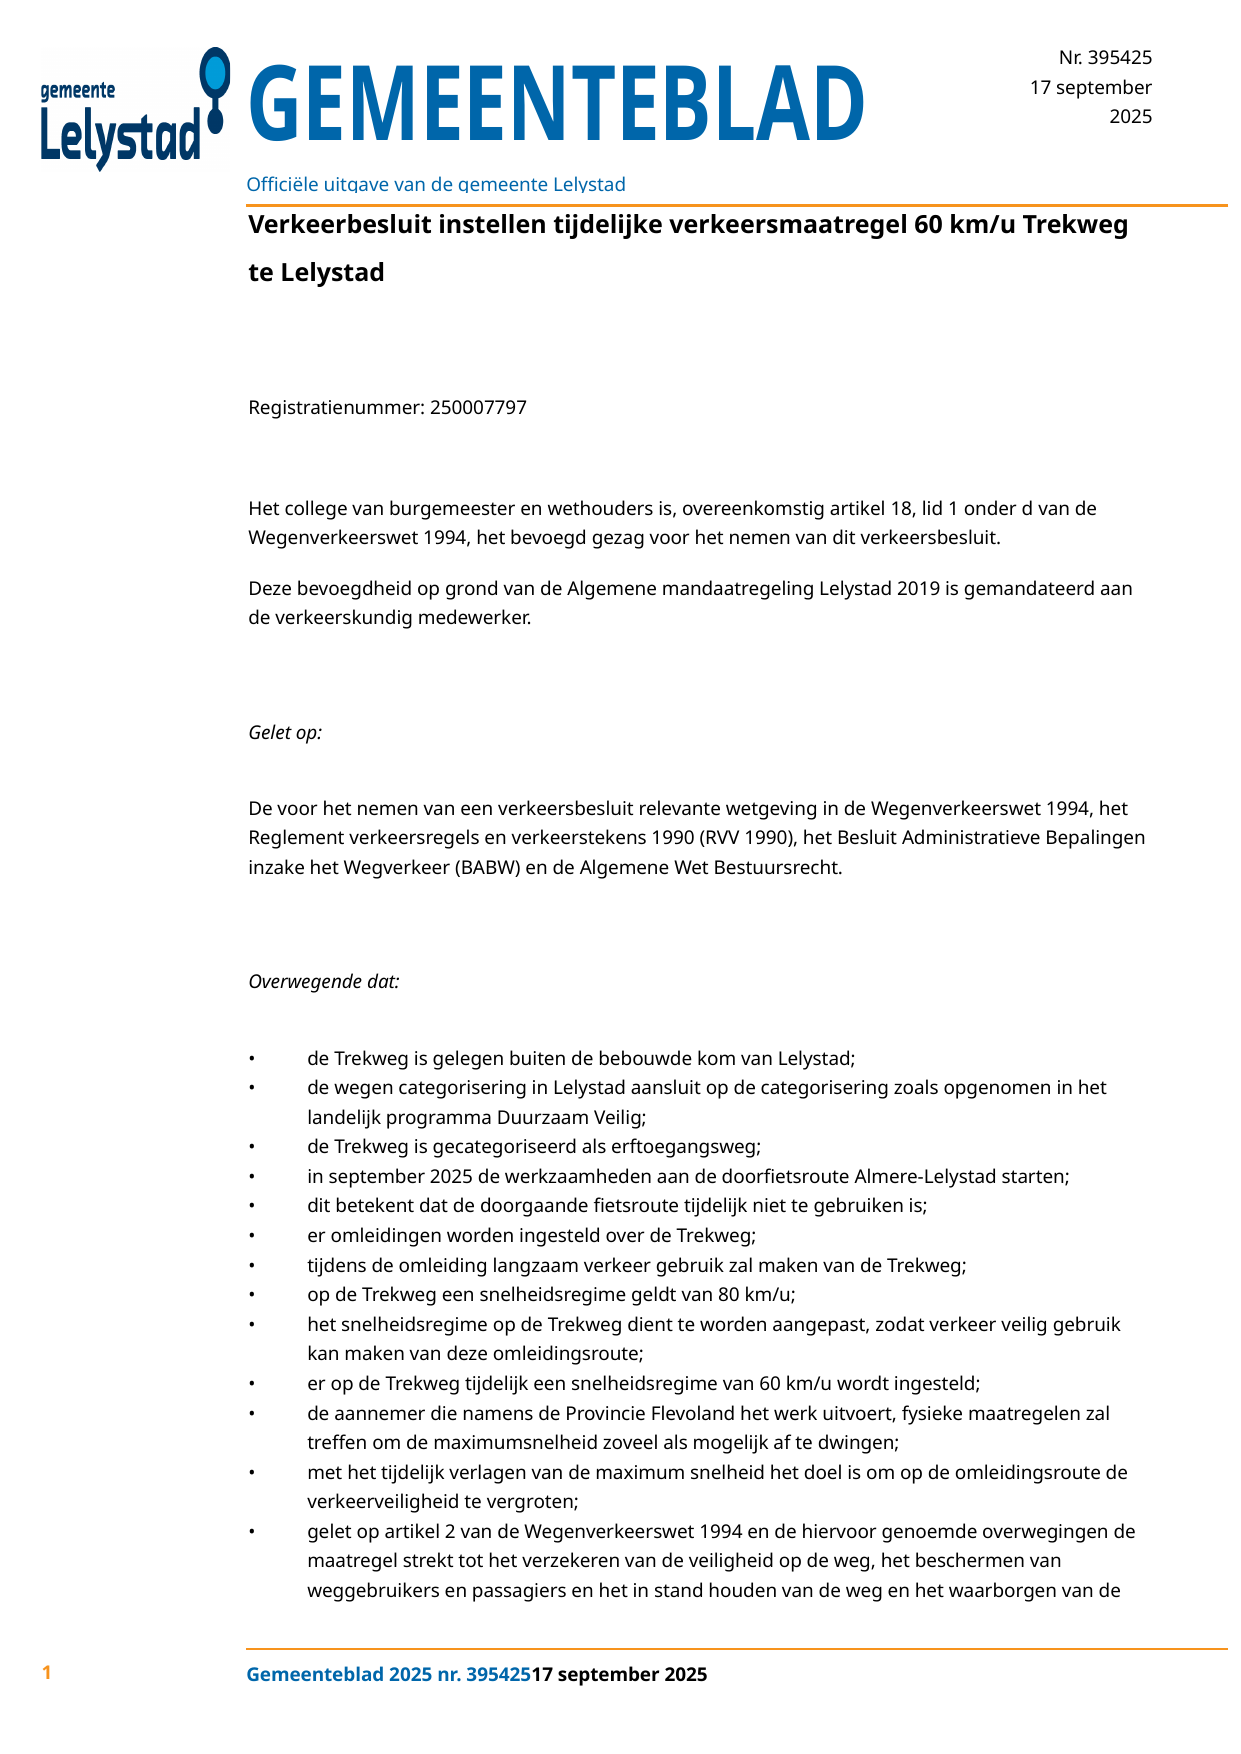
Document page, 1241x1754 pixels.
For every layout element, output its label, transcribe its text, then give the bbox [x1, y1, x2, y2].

text De voor het nemen van een verkeersbesluit relevante wetgeving in de Wegenverkeerswet 1994, het Reglement verkeersregels en verkeerstekens 1990 (RVV 1990), het Besluit Administratieve Bepalingen inzake het Wegverkeer (BABW) en de Algemene Wet Bestuursrecht. [248, 795, 1152, 880]
list de Trekweg is gelegen buiten de bebouwde kom van Lelystad; [248, 1045, 1152, 1070]
list tijdens de omleiding langzaam verkeer gebruik zal maken van de Trekweg; [248, 1252, 1152, 1277]
text Het college van burgemeester en wethouders is, overeenkomstig artikel 18, lid 1 onder d van de Wegenverkeerswet 1994, het bevoegd gezag voor het nemen van dit verkeersbesluit. [248, 495, 1152, 550]
picture [41, 47, 231, 172]
list op de Trekweg een snelheidsregime geldt van 80 km/u; [248, 1281, 1152, 1307]
list de Trekweg is gecategoriseerd als erftoegangsweg; [248, 1133, 1152, 1159]
list er omleidingen worden ingesteld over de Trekweg; [248, 1222, 1152, 1248]
text Overwegende dat: [248, 968, 1152, 994]
list met het tijdelijk verlagen van de maximum snelheid het doel is om op de omleidingsroute de verkeerveiligheid te vergroten; [248, 1459, 1152, 1514]
list de wegen categorisering in Lelystad aansluit op de categorisering zoals opgenomen in het landelijk programma Duurzaam Veilig; [248, 1074, 1152, 1129]
text Registratienummer: 250007797 [248, 394, 1152, 420]
list dit betekent dat de doorgaande fietsroute tijdelijk niet te gebruiken is; [248, 1193, 1152, 1218]
text Gelet op: [248, 719, 1152, 744]
list gelet op artikel 2 van de Wegenverkeerswet 1994 en de hiervoor genoemde overwegingen de maatregel strekt tot het verzekeren van de veiligheid op de weg, het beschermen van weggebruikers en passagiers en het in stand houden van de weg en het waarborgen van de [248, 1518, 1152, 1603]
list de aannemer die namens de Provincie Flevoland het werk uitvoert, fysieke maatregelen zal treffen om de maximumsnelheid zoveel als mogelijk af te dwingen; [248, 1400, 1152, 1455]
list het snelheidsregime op de Trekweg dient te worden aangepast, zodat verkeer veilig gebruik kan maken van deze omleidingsroute; [248, 1311, 1152, 1366]
text Deze bevoegdheid op grond van de Algemene mandaatregeling Lelystad 2019 is gemandateerd aan de verkeerskundig medewerker. [248, 575, 1152, 630]
list er op de Trekweg tijdelijk een snelheidsregime van 60 km/u wordt ingesteld; [248, 1370, 1152, 1396]
text Verkeerbesluit instellen tijdelijke verkeersmaatregel 60 km/u Trekweg te Lelystad [248, 207, 1152, 288]
list in september 2025 de werkzaamheden aan de doorfietsroute Almere-Lelystad starten; [248, 1163, 1152, 1189]
